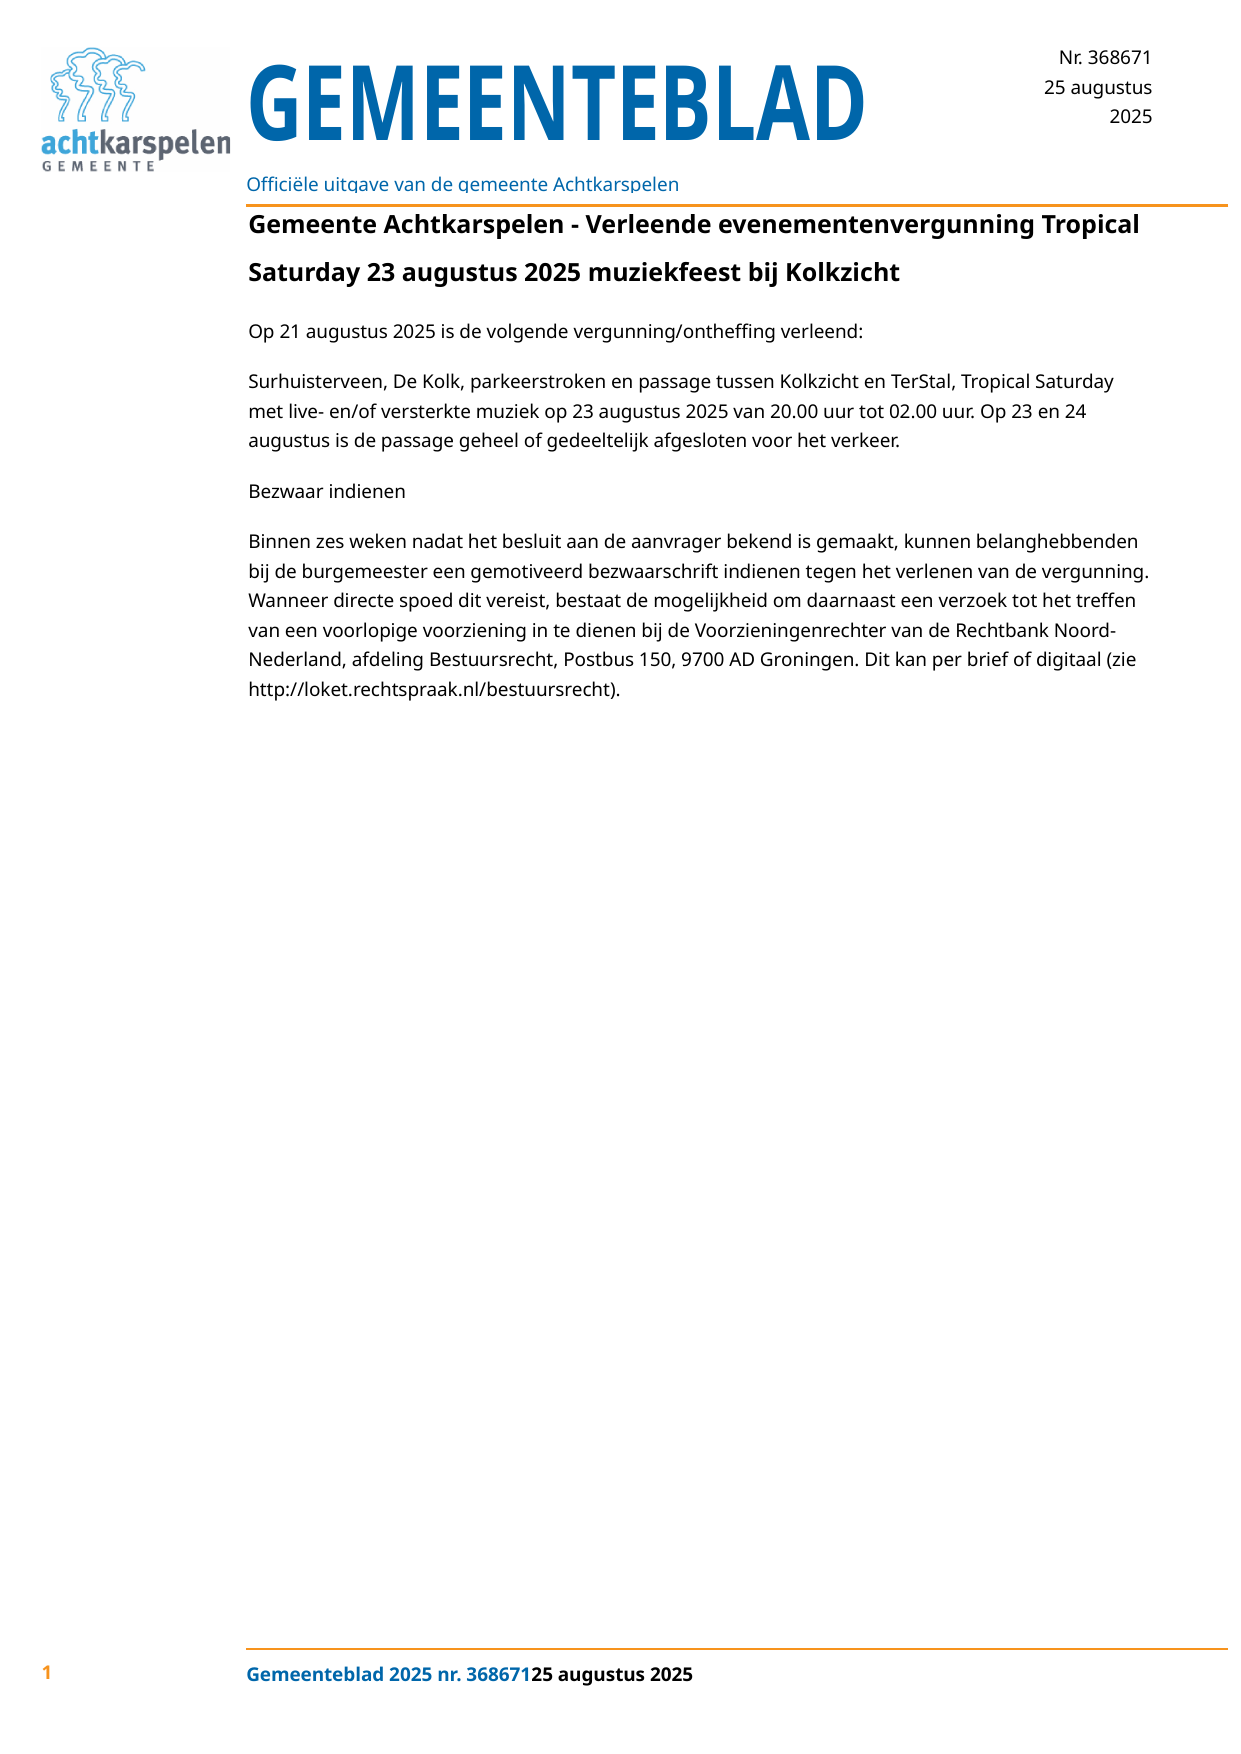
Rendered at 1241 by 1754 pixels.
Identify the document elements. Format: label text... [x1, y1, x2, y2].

text Op 21 augustus 2025 is de volgende vergunning/ontheffing verleend: [248, 318, 1152, 344]
text Bezwaar indienen [248, 478, 1152, 504]
picture [41, 47, 231, 172]
text Binnen zes weken nadat het besluit aan de aanvrager bekend is gemaakt, kunnen belanghebbenden bij de burgemeester een gemotiveerd bezwaarschrift indienen tegen het verlenen van de vergunning. Wanneer directe spoed dit vereist, bestaat de mogelijkheid om daarnaast een verzoek tot het treffen van een voorlopige voorziening in te dienen bij de Voorzieningenrechter van de Rechtbank Noord-Nederland, afdeling Bestuursrecht, Postbus 150, 9700 AD Groningen. Dit kan per brief of digitaal (zie http://loket.rechtspraak.nl/bestuursrecht). [248, 528, 1152, 702]
text Gemeente Achtkarspelen - Verleende evenementenvergunning Tropical Saturday 23 augustus 2025 muziekfeest bij Kolkzicht [248, 207, 1152, 288]
text Surhuisterveen, De Kolk, parkeerstroken en passage tussen Kolkzicht en TerStal, Tropical Saturday met live- en/of versterkte muziek op 23 augustus 2025 van 20.00 uur tot 02.00 uur. Op 23 en 24 augustus is de passage geheel of gedeeltelijk afgesloten voor het verkeer. [248, 368, 1152, 453]
